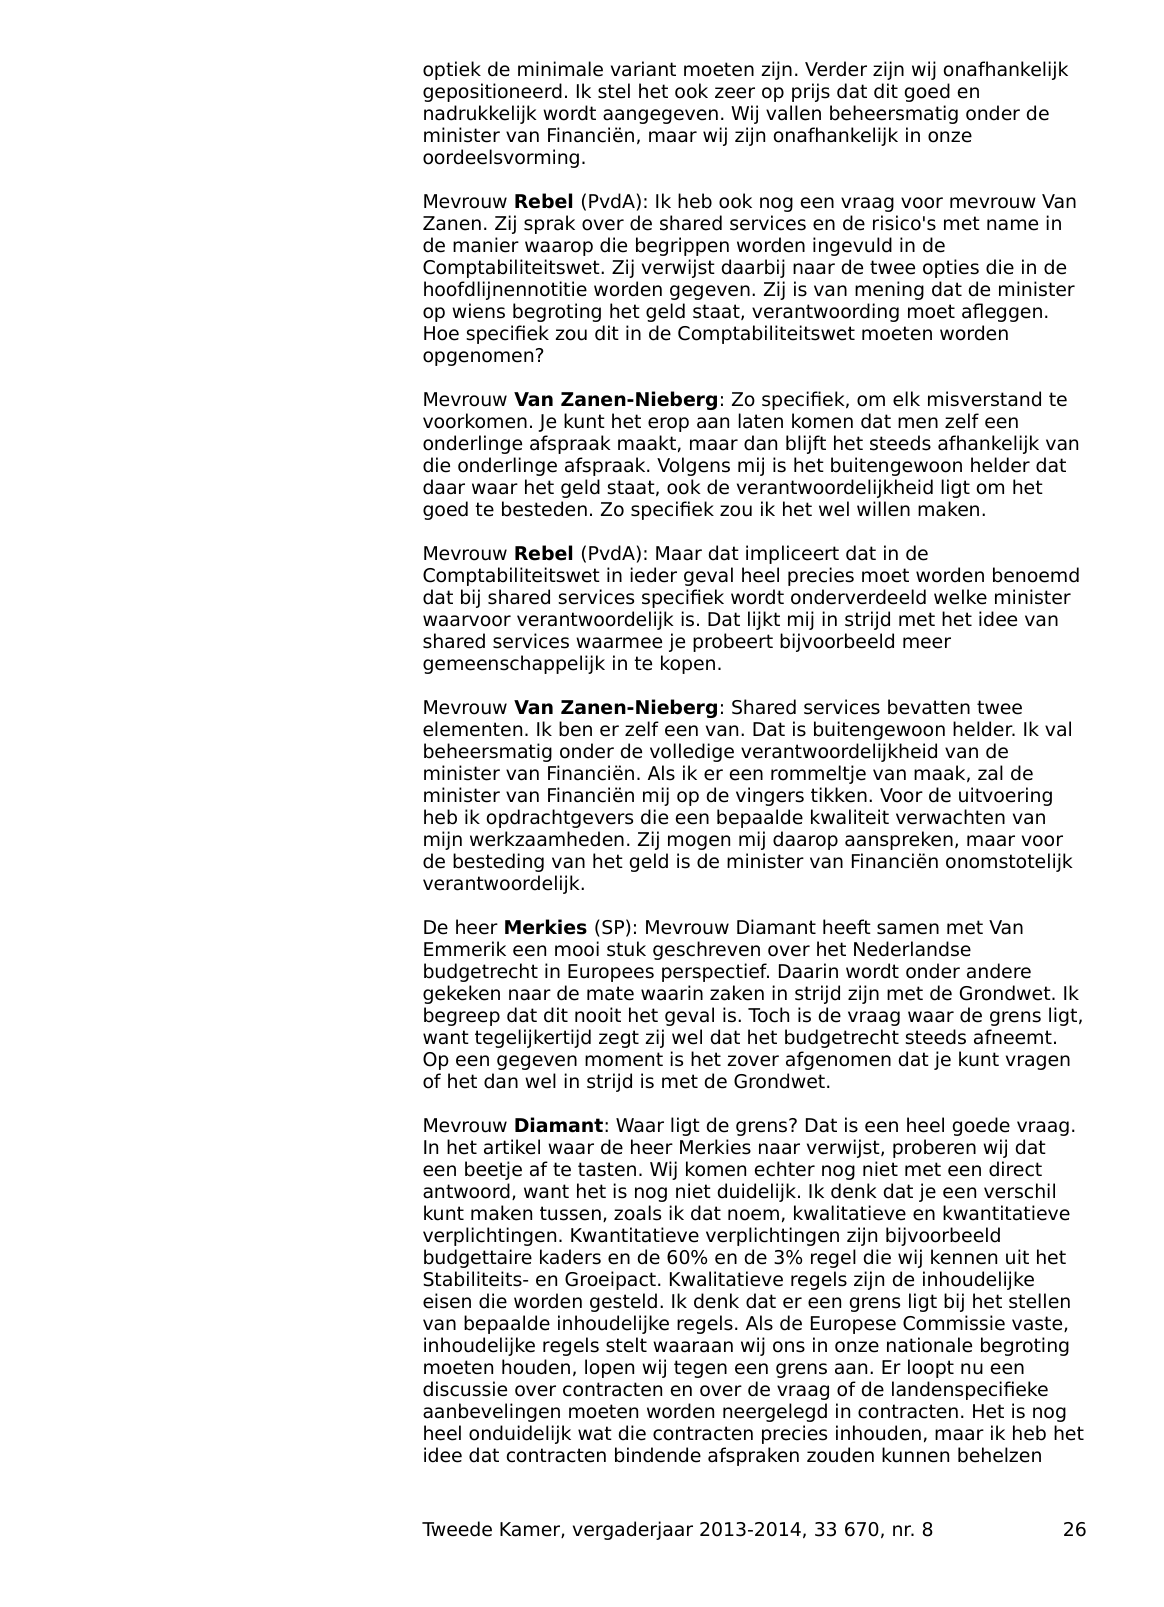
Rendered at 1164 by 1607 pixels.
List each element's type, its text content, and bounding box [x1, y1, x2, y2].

text De heer Merkies (SP): Mevrouw Diamant heeft samen met Van Emmerik een mooi stuk geschreven over het Nederlandse budgetrecht in Europees perspectief. Daarin wordt onder andere gekeken naar de mate waarin zaken in strijd zijn met de Grondwet. Ik begreep dat dit nooit het geval is. Toch is de vraag waar de grens ligt, want tegelijkertijd zegt zij wel dat het budgetrecht steeds afneemt. Op een gegeven moment is het zover afgenomen dat je kunt vragen of het dan wel in strijd is met de Grondwet. [422, 917, 1087, 1093]
text Mevrouw Rebel (PvdA): Maar dat impliceert dat in de Comptabiliteitswet in ieder geval heel precies moet worden benoemd dat bij shared services specifiek wordt onderverdeeld welke minister waarvoor verantwoordelijk is. Dat lijkt mij in strijd met het idee van shared services waarmee je probeert bijvoorbeeld meer gemeenschappelijk in te kopen. [422, 543, 1087, 675]
text Mevrouw Van Zanen-Nieberg: Zo specifiek, om elk misverstand te voorkomen. Je kunt het erop aan laten komen dat men zelf een onderlinge afspraak maakt, maar dan blijft het steeds afhankelijk van die onderlinge afspraak. Volgens mij is het buitengewoon helder dat daar waar het geld staat, ook de verantwoordelijkheid ligt om het goed te besteden. Zo specifiek zou ik het wel willen maken. [422, 389, 1087, 521]
text Mevrouw Diamant: Waar ligt de grens? Dat is een heel goede vraag. In het artikel waar de heer Merkies naar verwijst, proberen wij dat een beetje af te tasten. Wij komen echter nog niet met een direct antwoord, want het is nog niet duidelijk. Ik denk dat je een verschil kunt maken tussen, zoals ik dat noem, kwalitatieve en kwantitatieve verplichtingen. Kwantitatieve verplichtingen zijn bijvoorbeeld budgettaire kaders en de 60% en de 3% regel die wij kennen uit het Stabiliteits- en Groeipact. Kwalitatieve regels zijn de inhoudelijke eisen die worden gesteld. Ik denk dat er een grens ligt bij het stellen van bepaalde inhoudelijke regels. Als de Europese Commissie vaste, inhoudelijke regels stelt waaraan wij ons in onze nationale begroting moeten houden, lopen wij tegen een grens aan. Er loopt nu een discussie over contracten en over de vraag of de landenspecifieke aanbevelingen moeten worden neergelegd in contracten. Het is nog heel onduidelijk wat die contracten precies inhouden, maar ik heb het idee dat contracten bindende afspraken zouden kunnen behelzen [422, 1115, 1087, 1467]
text Mevrouw Van Zanen-Nieberg: Shared services bevatten twee elementen. Ik ben er zelf een van. Dat is buitengewoon helder. Ik val beheersmatig onder de volledige verantwoordelijkheid van de minister van Financiën. Als ik er een rommeltje van maak, zal de minister van Financiën mij op de vingers tikken. Voor de uitvoering heb ik opdrachtgevers die een bepaalde kwaliteit verwachten van mijn werkzaamheden. Zij mogen mij daarop aanspreken, maar voor de besteding van het geld is de minister van Financiën onomstotelijk verantwoordelijk. [422, 697, 1087, 895]
text optiek de minimale variant moeten zijn. Verder zijn wij onafhankelijk gepositioneerd. Ik stel het ook zeer op prijs dat dit goed en nadrukkelijk wordt aangegeven. Wij vallen beheersmatig onder de minister van Financiën, maar wij zijn onafhankelijk in onze oordeelsvorming. [422, 59, 1087, 169]
text Mevrouw Rebel (PvdA): Ik heb ook nog een vraag voor mevrouw Van Zanen. Zij sprak over de shared services en de risico's met name in de manier waarop die begrippen worden ingevuld in de Comptabiliteitswet. Zij verwijst daarbij naar de twee opties die in de hoofdlijnennotitie worden gegeven. Zij is van mening dat de minister op wiens begroting het geld staat, verantwoording moet afleggen. Hoe specifiek zou dit in de Comptabiliteitswet moeten worden opgenomen? [422, 191, 1087, 367]
